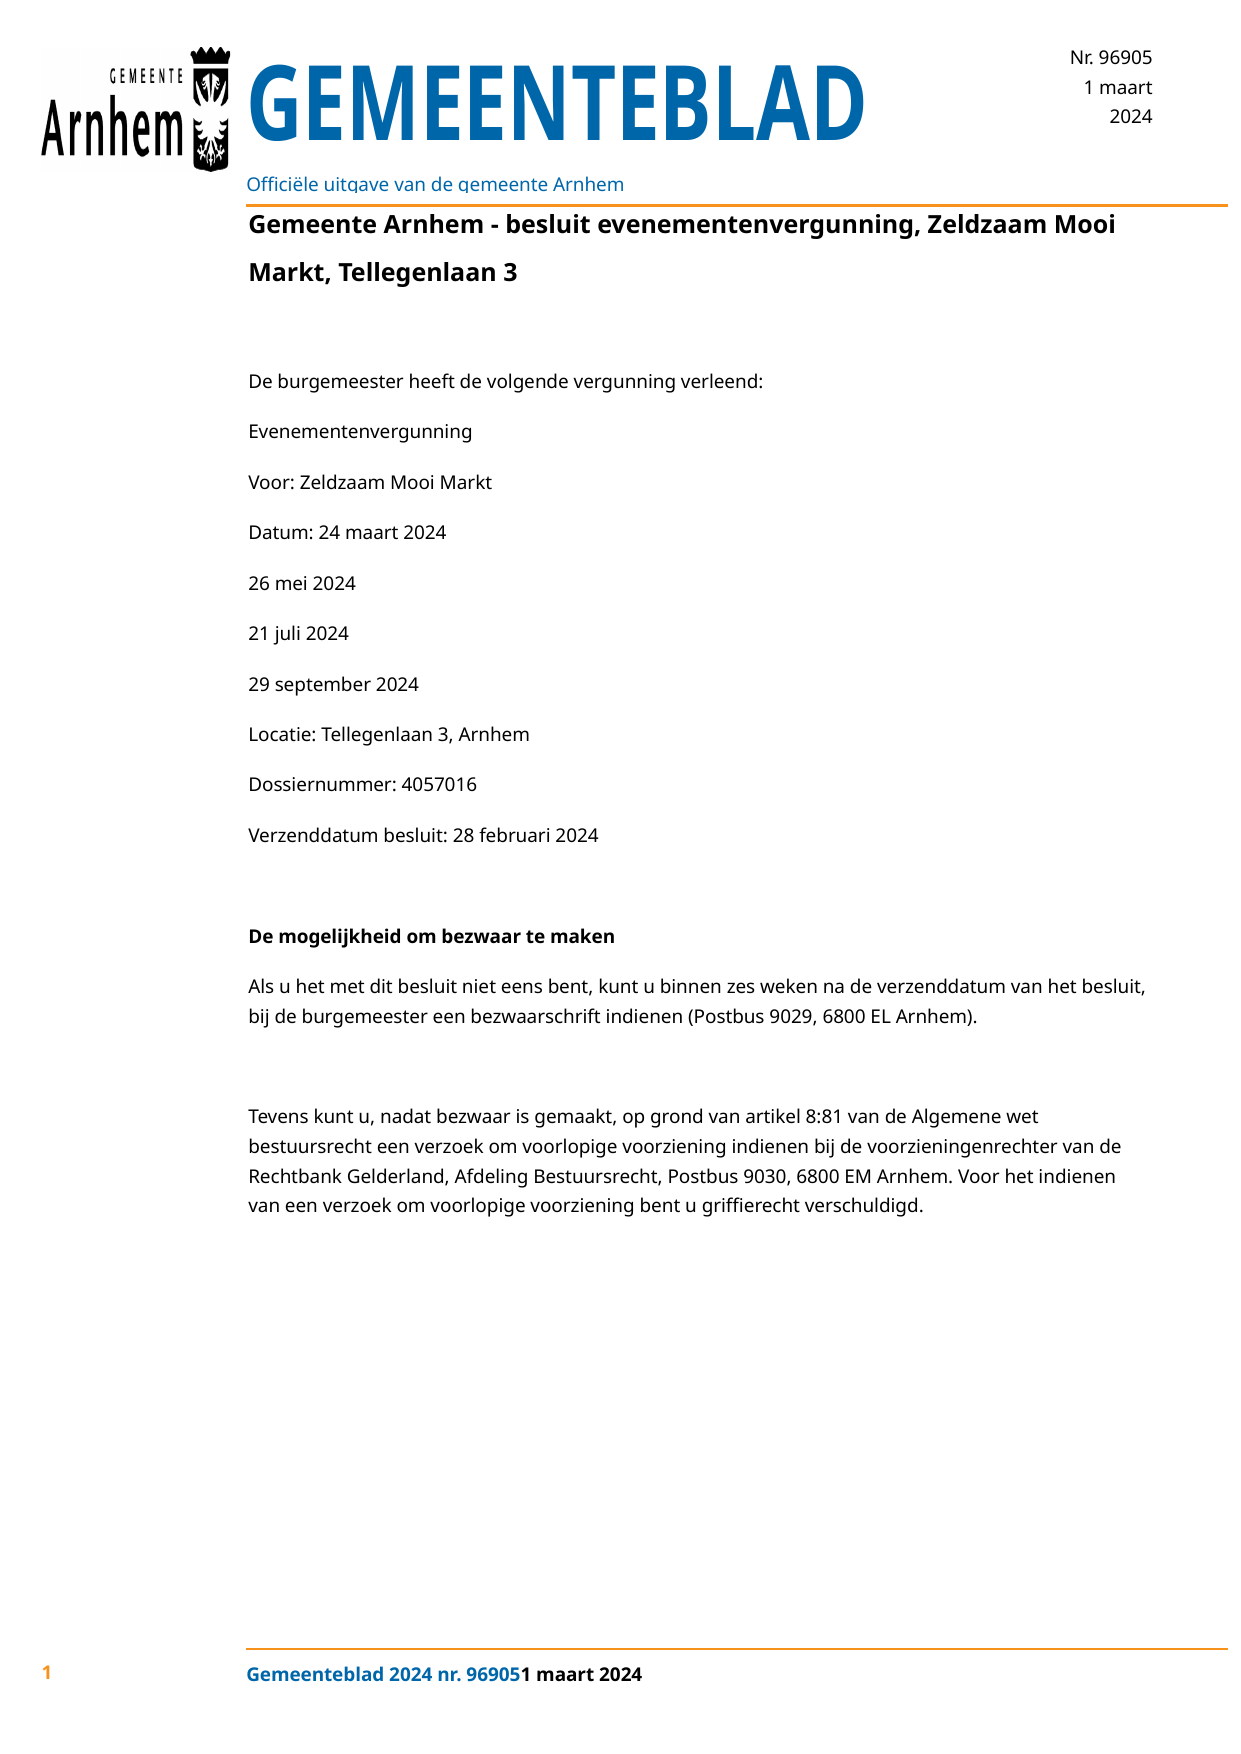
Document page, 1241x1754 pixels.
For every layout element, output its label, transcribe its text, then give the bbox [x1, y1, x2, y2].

text Datum: 24 maart 2024 [248, 519, 1152, 545]
text Locatie: Tellegenlaan 3, Arnhem [248, 721, 1152, 747]
text Dossiernummer: 4057016 [248, 772, 1152, 797]
text 29 september 2024 [248, 671, 1152, 697]
text Evenementenvergunning [248, 419, 1152, 444]
text De mogelijkheid om bezwaar te maken [248, 923, 1152, 949]
text Gemeente Arnhem - besluit evenementenvergunning, Zeldzaam Mooi Markt, Tellegenlaan 3 [248, 207, 1152, 288]
text Verzenddatum besluit: 28 februari 2024 [248, 822, 1152, 848]
text Voor: Zeldzaam Mooi Markt [248, 469, 1152, 495]
text Als u het met dit besluit niet eens bent, kunt u binnen zes weken na de verzenddatum van het besluit, bij de burgemeester een bezwaarschrift indienen (Postbus 9029, 6800 EL Arnhem). [248, 973, 1152, 1029]
picture [41, 47, 231, 172]
text Tevens kunt u, nadat bezwaar is gemaakt, op grond van artikel 8:81 van de Algemene wet bestuursrecht een verzoek om voorlopige voorziening indienen bij de voorzieningenrechter van de Rechtbank Gelderland, Afdeling Bestuursrecht, Postbus 9030, 6800 EM Arnhem. Voor het indienen van een verzoek om voorlopige voorziening bent u griffierecht verschuldigd. [248, 1104, 1152, 1218]
text 21 juli 2024 [248, 620, 1152, 646]
text De burgemeester heeft de volgende vergunning verleend: [248, 368, 1152, 394]
text 26 mei 2024 [248, 570, 1152, 596]
